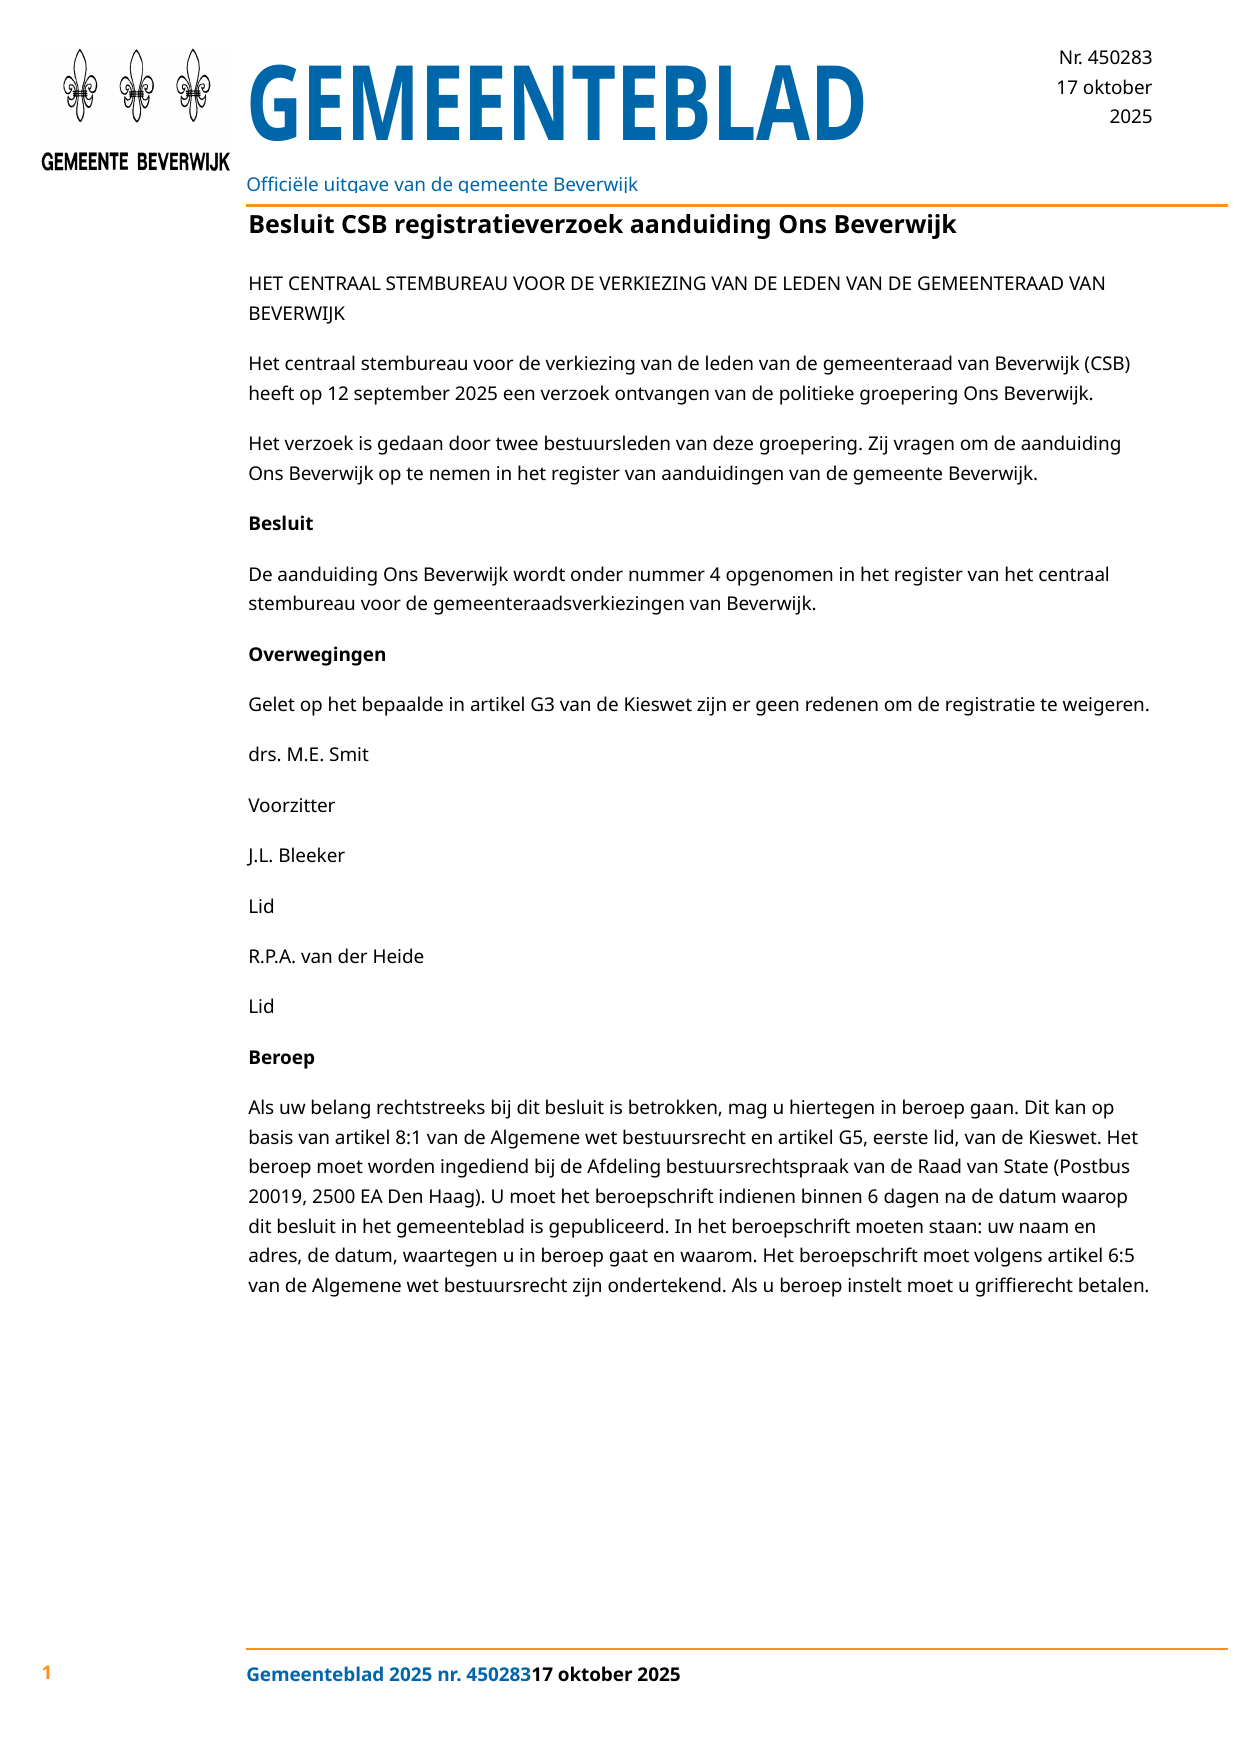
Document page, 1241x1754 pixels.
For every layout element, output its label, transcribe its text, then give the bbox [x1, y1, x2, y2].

text HET CENTRAAL STEMBUREAU VOOR DE VERKIEZING VAN DE LEDEN VAN DE GEMEENTERAAD VAN BEVERWIJK [248, 270, 1152, 326]
text Gelet op het bepaalde in artikel G3 van de Kieswet zijn er geen redenen om de registratie te weigeren. [248, 691, 1152, 717]
picture [41, 47, 231, 172]
text Overwegingen [248, 641, 1152, 666]
text Voorzitter [248, 792, 1152, 818]
text De aanduiding Ons Beverwijk wordt onder nummer 4 opgenomen in het register van het centraal stembureau voor de gemeenteraadsverkiezingen van Beverwijk. [248, 561, 1152, 616]
text Besluit CSB registratieverzoek aanduiding Ons Beverwijk [248, 207, 1152, 241]
text Besluit [248, 510, 1152, 536]
text J.L. Bleeker [248, 842, 1152, 868]
text Lid [248, 893, 1152, 918]
text Het verzoek is gedaan door twee bestuursleden van deze groepering. Zij vragen om de aanduiding Ons Beverwijk op te nemen in het register van aanduidingen van de gemeente Beverwijk. [248, 430, 1152, 486]
text Als uw belang rechtstreeks bij dit besluit is betrokken, mag u hiertegen in beroep gaan. Dit kan op basis van artikel 8:1 van de Algemene wet bestuursrecht en artikel G5, eerste lid, van de Kieswet. Het beroep moet worden ingediend bij de Afdeling bestuursrechtspraak van de Raad van State (Postbus 20019, 2500 EA Den Haag). U moet het beroepschrift indienen binnen 6 dagen na de datum waarop dit besluit in het gemeenteblad is gepubliceerd. In het beroepschrift moeten staan: uw naam en adres, de datum, waartegen u in beroep gaat en waarom. Het beroepschrift moet volgens artikel 6:5 van de Algemene wet bestuursrecht zijn ondertekend. Als u beroep instelt moet u griffierecht betalen. [248, 1094, 1152, 1298]
text Beroep [248, 1044, 1152, 1070]
text Lid [248, 994, 1152, 1019]
text Het centraal stembureau voor de verkiezing van de leden van de gemeenteraad van Beverwijk (CSB) heeft op 12 september 2025 een verzoek ontvangen van de politieke groepering Ons Beverwijk. [248, 350, 1152, 406]
text R.P.A. van der Heide [248, 943, 1152, 969]
text drs. M.E. Smit [248, 742, 1152, 767]
